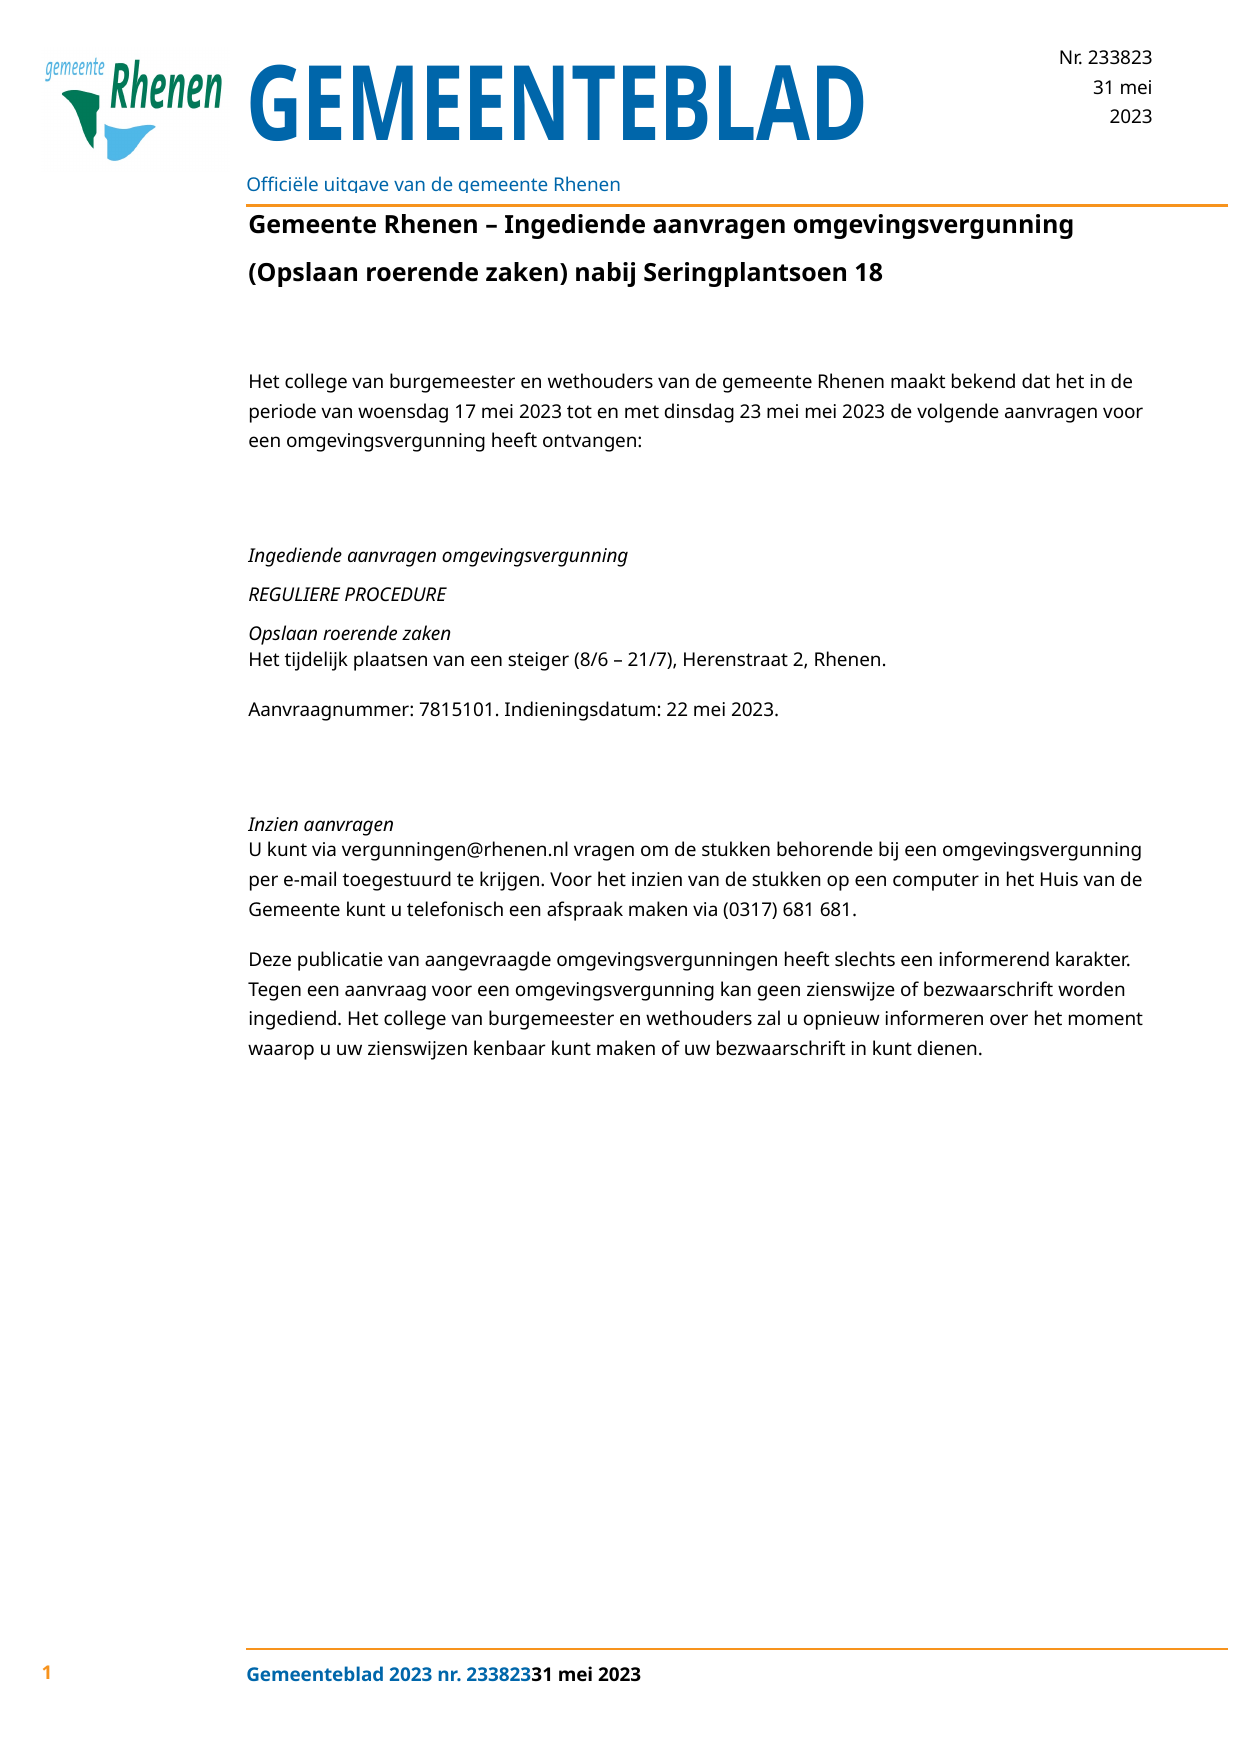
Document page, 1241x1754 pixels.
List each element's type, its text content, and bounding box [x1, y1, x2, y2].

text U kunt via vergunningen@rhenen.nl vragen om de stukken behorende bij een omgevingsvergunning per e-mail toegestuurd te krijgen. Voor het inzien van de stukken op een computer in het Huis van de Gemeente kunt u telefonisch een afspraak maken via (0317) 681 681. [248, 837, 1152, 922]
picture [41, 47, 231, 172]
text Deze publicatie van aangevraagde omgevingsvergunningen heeft slechts een informerend karakter. Tegen een aanvraag voor een omgevingsvergunning kan geen zienswijze of bezwaarschrift worden ingediend. Het college van burgemeester en wethouders zal u opnieuw informeren over het moment waarop u uw zienswijzen kenbaar kunt maken of uw bezwaarschrift in kunt dienen. [248, 946, 1152, 1061]
text Ingediende aanvragen omgevingsvergunning [248, 542, 1152, 568]
text Het tijdelijk plaatsen van een steiger (8/6 – 21/7), Herenstraat 2, Rhenen. [248, 646, 1152, 672]
text Aanvraagnummer: 7815101. Indieningsdatum: 22 mei 2023. [248, 697, 1152, 722]
text Het college van burgemeester en wethouders van de gemeente Rhenen maakt bekend dat het in de periode van woensdag 17 mei 2023 tot en met dinsdag 23 mei mei 2023 de volgende aanvragen voor een omgevingsvergunning heeft ontvangen: [248, 368, 1152, 453]
text Gemeente Rhenen – Ingediende aanvragen omgevingsvergunning (Opslaan roerende zaken) nabij Seringplantsoen 18 [248, 207, 1152, 288]
text REGULIERE PROCEDURE [248, 581, 1152, 607]
text Opslaan roerende zaken [248, 620, 1152, 646]
text Inzien aanvragen [248, 811, 1152, 837]
